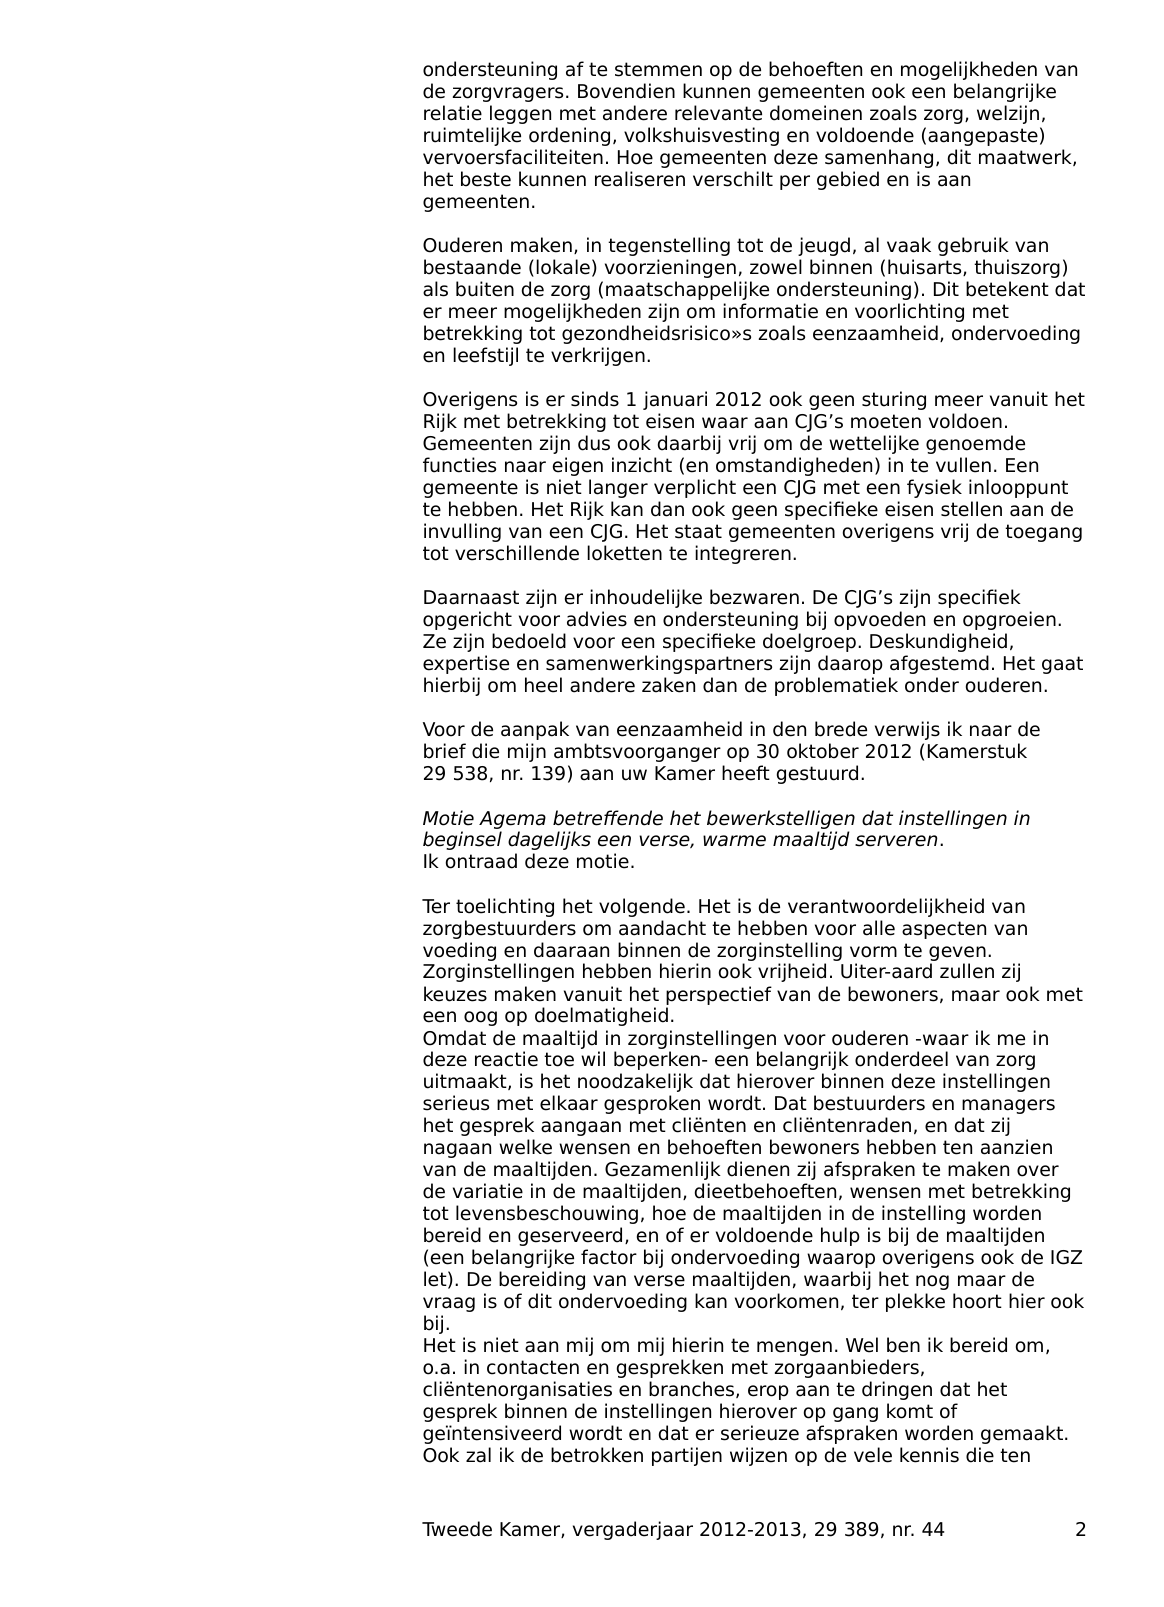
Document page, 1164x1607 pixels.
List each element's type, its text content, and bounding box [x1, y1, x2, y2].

text Overigens is er sinds 1 januari 2012 ook geen sturing meer vanuit het Rijk met betrekking tot eisen waar aan CJG’s moeten voldoen. Gemeenten zijn dus ook daarbij vrij om de wettelijke genoemde functies naar eigen inzicht (en omstandigheden) in te vullen. Een gemeente is niet langer verplicht een CJG met een fysiek inlooppunt te hebben. Het Rijk kan dan ook geen specifieke eisen stellen aan de invulling van een CJG. Het staat gemeenten overigens vrij de toegang tot verschillende loketten te integreren. [422, 389, 1087, 565]
text Motie Agema betreffende het bewerkstelligen dat instellingen in beginsel dagelijks een verse, warme maaltijd serveren. [422, 807, 1087, 851]
text Ik ontraad deze motie. [422, 851, 1087, 873]
text Voor de aanpak van eenzaamheid in den brede verwijs ik naar de brief die mijn ambtsvoorganger op 30 oktober 2012 (Kamerstuk 29 538, nr. 139) aan uw Kamer heeft gestuurd. [422, 719, 1087, 785]
text Het is niet aan mij om mij hierin te mengen. Wel ben ik bereid om, o.a. in contacten en gesprekken met zorgaanbieders, cliëntenorganisaties en branches, erop aan te dringen dat het gesprek binnen de instellingen hierover op gang komt of geïntensiveerd wordt en dat er serieuze afspraken worden gemaakt. Ook zal ik de betrokken partijen wijzen op de vele kennis die ten [422, 1335, 1087, 1467]
text Omdat de maaltijd in zorginstellingen voor ouderen -waar ik me in deze reactie toe wil beperken- een belangrijk onderdeel van zorg uitmaakt, is het noodzakelijk dat hierover binnen deze instellingen serieus met elkaar gesproken wordt. Dat bestuurders en managers het gesprek aangaan met cliënten en cliëntenraden, en dat zij nagaan welke wensen en behoeften bewoners hebben ten aanzien van de maaltijden. Gezamenlijk dienen zij afspraken te maken over de variatie in de maaltijden, dieetbehoeften, wensen met betrekking tot levensbeschouwing, hoe de maaltijden in de instelling worden bereid en geserveerd, en of er voldoende hulp is bij de maaltijden (een belangrijke factor bij ondervoeding waarop overigens ook de IGZ let). De bereiding van verse maaltijden, waarbij het nog maar de vraag is of dit ondervoeding kan voorkomen, ter plekke hoort hier ook bij. [422, 1027, 1087, 1335]
text Ter toelichting het volgende. Het is de verantwoordelijkheid van zorgbestuurders om aandacht te hebben voor alle aspecten van voeding en daaraan binnen de zorginstelling vorm te geven. Zorginstellingen hebben hierin ook vrijheid. Uiter-aard zullen zij keuzes maken vanuit het perspectief van de bewoners, maar ook met een oog op doelmatigheid. [422, 896, 1087, 1027]
text Ouderen maken, in tegenstelling tot de jeugd, al vaak gebruik van bestaande (lokale) voorzieningen, zowel binnen (huisarts, thuiszorg) als buiten de zorg (maatschappelijke ondersteuning). Dit betekent dat er meer mogelijkheden zijn om informatie en voorlichting met betrekking tot gezondheidsrisico»s zoals eenzaamheid, ondervoeding en leefstijl te verkrijgen. [422, 235, 1087, 367]
text Daarnaast zijn er inhoudelijke bezwaren. De CJG’s zijn specifiek opgericht voor advies en ondersteuning bij opvoeden en opgroeien. Ze zijn bedoeld voor een specifieke doelgroep. Deskundigheid, expertise en samenwerkingspartners zijn daarop afgestemd. Het gaat hierbij om heel andere zaken dan de problematiek onder ouderen. [422, 587, 1087, 697]
text ondersteuning af te stemmen op de behoeften en mogelijkheden van de zorgvragers. Bovendien kunnen gemeenten ook een belangrijke relatie leggen met andere relevante domeinen zoals zorg, welzijn, ruimtelijke ordening, volkshuisvesting en voldoende (aangepaste) vervoersfaciliteiten. Hoe gemeenten deze samenhang, dit maatwerk, het beste kunnen realiseren verschilt per gebied en is aan gemeenten. [422, 59, 1087, 213]
